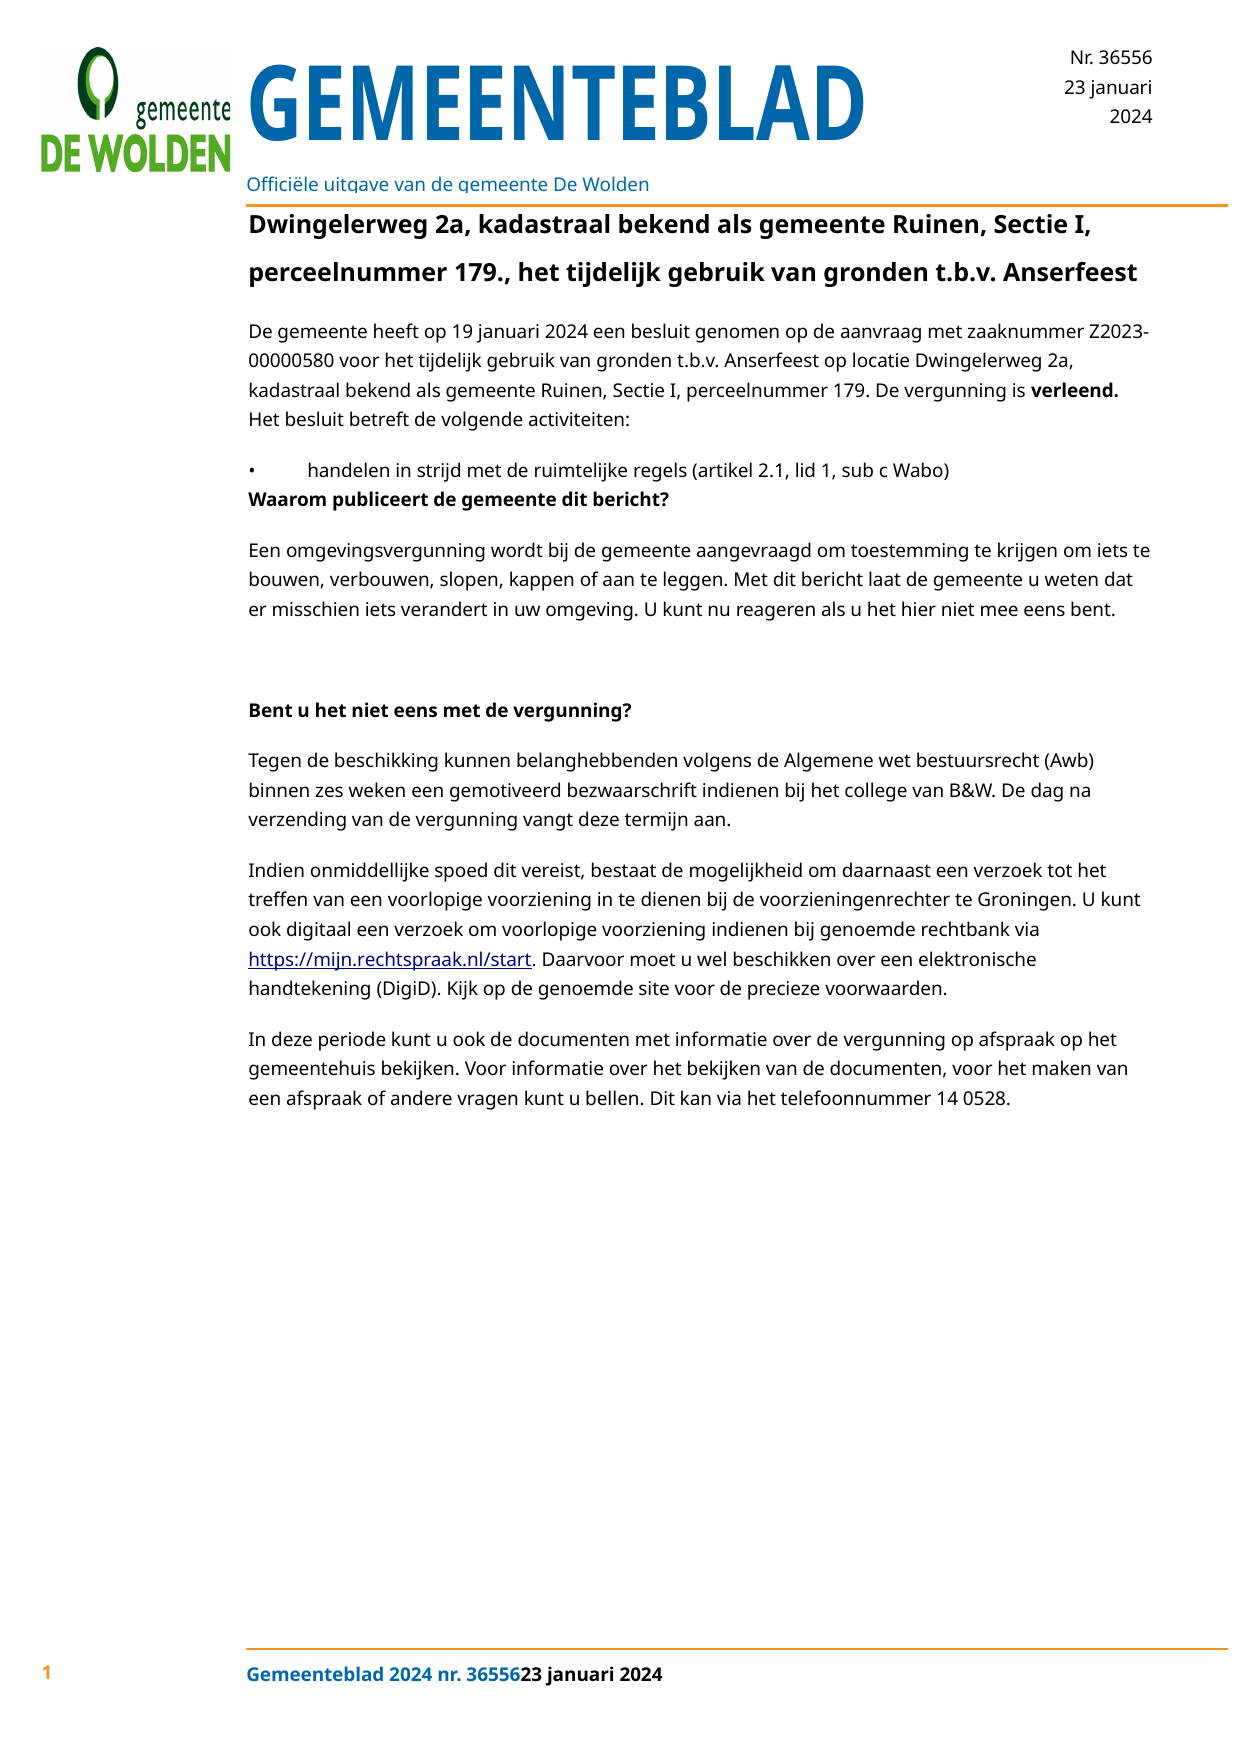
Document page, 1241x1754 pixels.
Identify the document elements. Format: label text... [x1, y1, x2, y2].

text Dwingelerweg 2a, kadastraal bekend als gemeente Ruinen, Sectie I, perceelnummer 179., het tijdelijk gebruik van gronden t.b.v. Anserfeest [248, 207, 1152, 288]
text De gemeente heeft op 19 januari 2024 een besluit genomen op de aanvraag met zaaknummer Z2023-00000580 voor het tijdelijk gebruik van gronden t.b.v. Anserfeest op locatie Dwingelerweg 2a, kadastraal bekend als gemeente Ruinen, Sectie I, perceelnummer 179. De vergunning is verleend. Het besluit betreft de volgende activiteiten: [248, 318, 1152, 432]
text Indien onmiddellijke spoed dit vereist, bestaat de mogelijkheid om daarnaast een verzoek tot het treffen van een voorlopige voorziening in te dienen bij de voorzieningenrechter te Groningen. U kunt ook digitaal een verzoek om voorlopige voorziening indienen bij genoemde rechtbank via https://mijn.rechtspraak.nl/start. Daarvoor moet u wel beschikken over een elektronische handtekening (DigiD). Kijk op de genoemde site voor de precieze voorwaarden. [248, 857, 1152, 1001]
list handelen in strijd met de ruimtelijke regels (artikel 2.1, lid 1, sub c Wabo) [248, 457, 1152, 483]
text In deze periode kunt u ook de documenten met informatie over de vergunning op afspraak op het gemeentehuis bekijken. Voor informatie over het bekijken van de documenten, voor het maken van een afspraak of andere vragen kunt u bellen. Dit kan via het telefoonnummer 14 0528. [248, 1026, 1152, 1111]
text Waarom publiceert de gemeente dit bericht? [248, 487, 1152, 512]
text Een omgevingsvergunning wordt bij de gemeente aangevraagd om toestemming te krijgen om iets te bouwen, verbouwen, slopen, kappen of aan te leggen. Met dit bericht laat de gemeente u weten dat er misschien iets verandert in uw omgeving. U kunt nu reageren als u het hier niet mee eens bent. [248, 537, 1152, 622]
text Tegen de beschikking kunnen belanghebbenden volgens de Algemene wet bestuursrecht (Awb) binnen zes weken een gemotiveerd bezwaarschrift indienen bij het college van B&W. De dag na verzending van de vergunning vangt deze termijn aan. [248, 747, 1152, 832]
text Bent u het niet eens met de vergunning? [248, 697, 1152, 723]
picture [41, 47, 231, 172]
